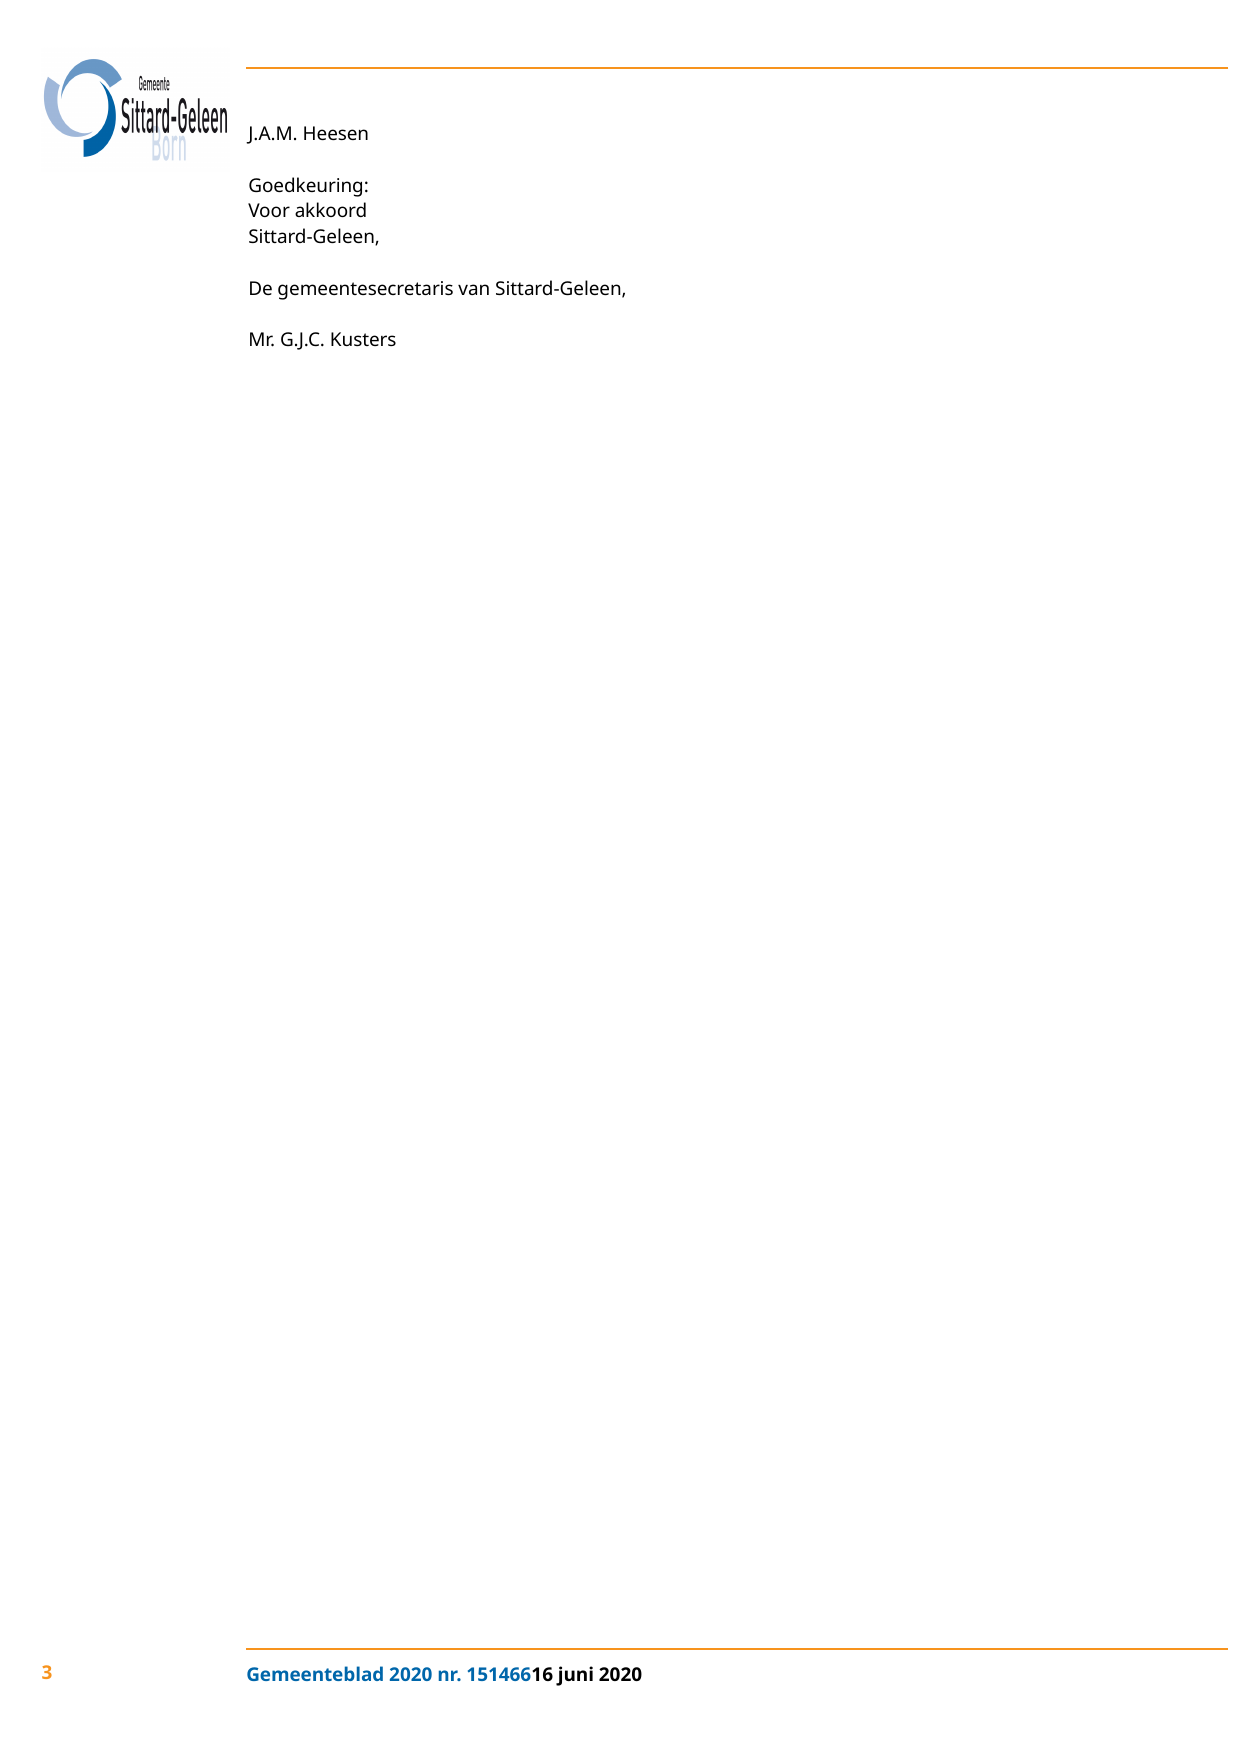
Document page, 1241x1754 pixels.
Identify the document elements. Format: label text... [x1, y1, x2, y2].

text Goedkeuring: [248, 172, 1152, 198]
text Mr. G.J.C. Kusters [248, 326, 1152, 352]
text J.A.M. Heesen [248, 121, 1152, 146]
text De gemeentesecretaris van Sittard-Geleen, [248, 275, 1152, 301]
text Voor akkoord [248, 198, 1152, 223]
picture [41, 47, 231, 172]
text Sittard-Geleen, [248, 223, 1152, 249]
